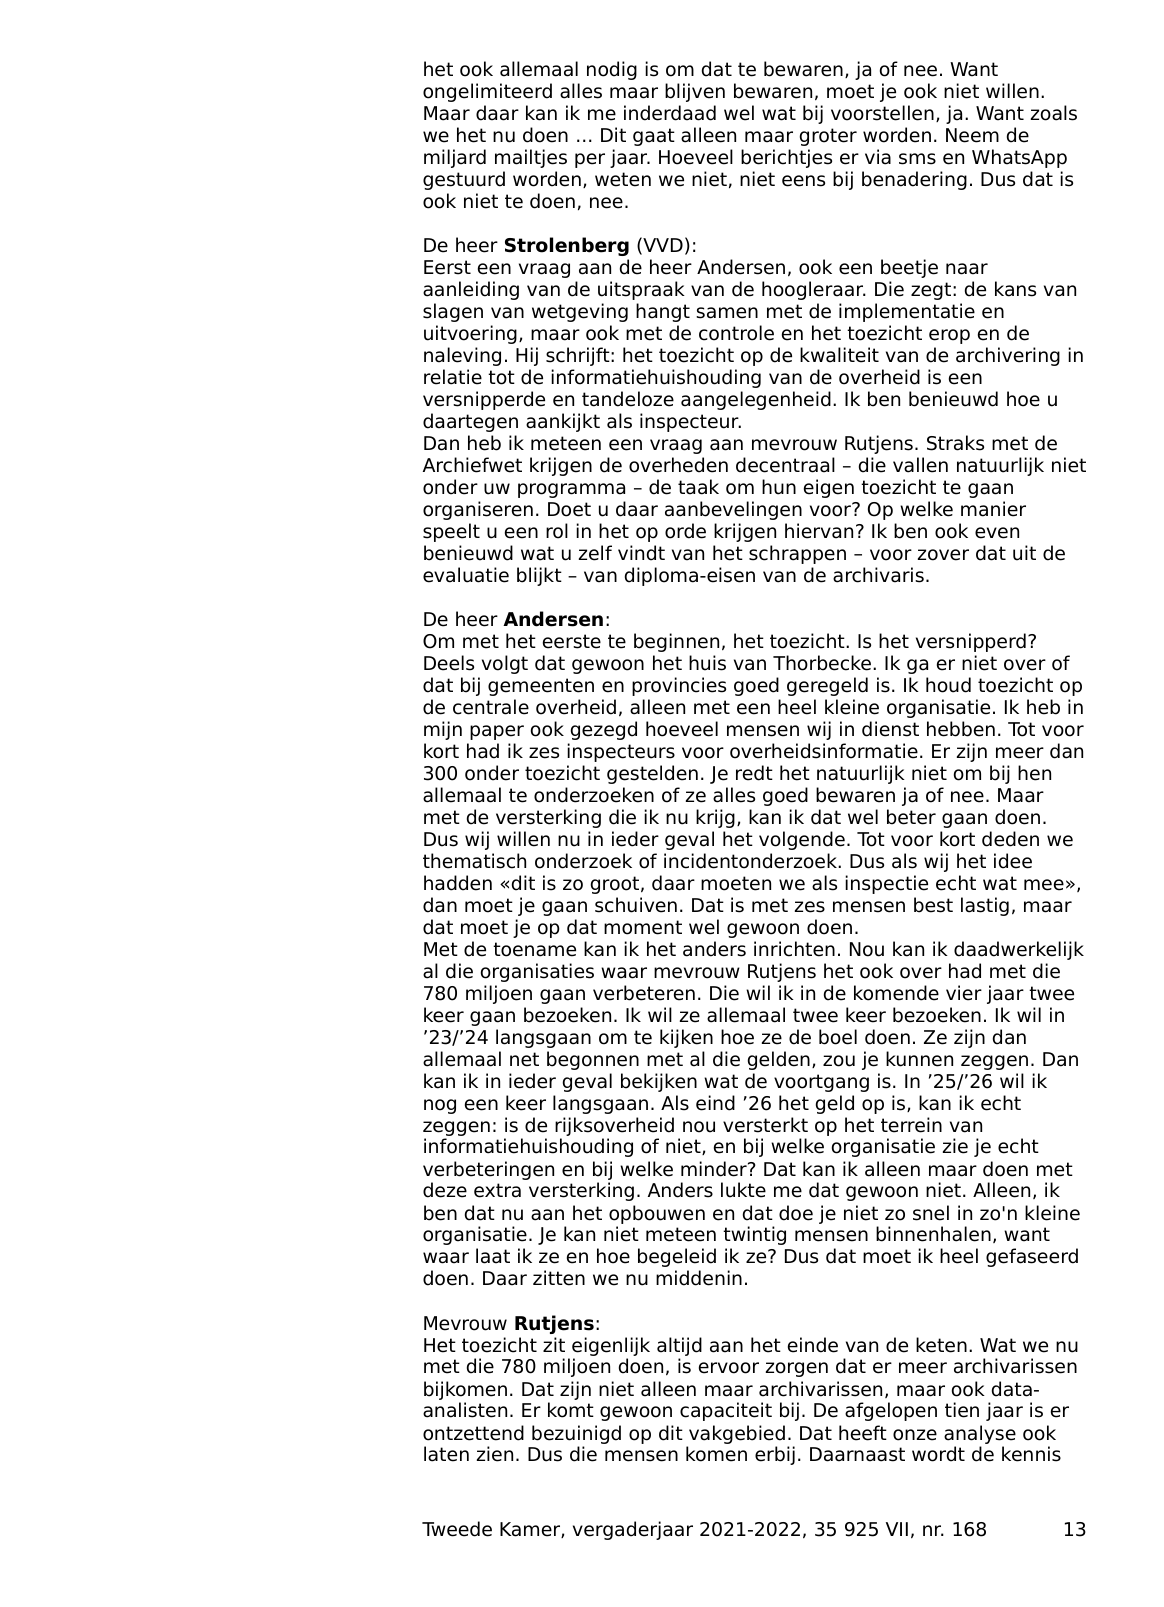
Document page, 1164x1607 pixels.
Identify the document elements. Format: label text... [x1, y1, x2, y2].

text Eerst een vraag aan de heer Andersen, ook een beetje naar aanleiding van de uitspraak van de hoogleraar. Die zegt: de kans van slagen van wetgeving hangt samen met de implementatie en uitvoering, maar ook met de controle en het toezicht erop en de naleving. Hij schrijft: het toezicht op de kwaliteit van de archivering in relatie tot de informatiehuishouding van de overheid is een versnipperde en tandeloze aangelegenheid. Ik ben benieuwd hoe u daartegen aankijkt als inspecteur. [422, 257, 1087, 433]
text Dan heb ik meteen een vraag aan mevrouw Rutjens. Straks met de Archiefwet krijgen de overheden decentraal – die vallen natuurlijk niet onder uw programma – de taak om hun eigen toezicht te gaan organiseren. Doet u daar aanbevelingen voor? Op welke manier speelt u een rol in het op orde krijgen hiervan? Ik ben ook even benieuwd wat u zelf vindt van het schrappen – voor zover dat uit de evaluatie blijkt – van diploma-eisen van de archivaris. [422, 433, 1087, 587]
text Om met het eerste te beginnen, het toezicht. Is het versnipperd? Deels volgt dat gewoon het huis van Thorbecke. Ik ga er niet over of dat bij gemeenten en provincies goed geregeld is. Ik houd toezicht op de centrale overheid, alleen met een heel kleine organisatie. Ik heb in mijn paper ook gezegd hoeveel mensen wij in dienst hebben. Tot voor kort had ik zes inspecteurs voor overheidsinformatie. Er zijn meer dan 300 onder toezicht gestelden. Je redt het natuurlijk niet om bij hen allemaal te onderzoeken of ze alles goed bewaren ja of nee. Maar met de versterking die ik nu krijg, kan ik dat wel beter gaan doen. Dus wij willen nu in ieder geval het volgende. Tot voor kort deden we thematisch onderzoek of incidentonderzoek. Dus als wij het idee hadden «dit is zo groot, daar moeten we als inspectie echt wat mee», dan moet je gaan schuiven. Dat is met zes mensen best lastig, maar dat moet je op dat moment wel gewoon doen. [422, 631, 1087, 939]
text De heer Andersen: [422, 609, 1087, 631]
text De heer Strolenberg (VVD): [422, 235, 1087, 257]
text Met de toename kan ik het anders inrichten. Nou kan ik daadwerkelijk al die organisaties waar mevrouw Rutjens het ook over had met die 780 miljoen gaan verbeteren. Die wil ik in de komende vier jaar twee keer gaan bezoeken. Ik wil ze allemaal twee keer bezoeken. Ik wil in ’23/’24 langsgaan om te kijken hoe ze de boel doen. Ze zijn dan allemaal net begonnen met al die gelden, zou je kunnen zeggen. Dan kan ik in ieder geval bekijken wat de voortgang is. In ’25/’26 wil ik nog een keer langsgaan. Als eind ’26 het geld op is, kan ik echt zeggen: is de rijksoverheid nou versterkt op het terrein van informatiehuishouding of niet, en bij welke organisatie zie je echt verbeteringen en bij welke minder? Dat kan ik alleen maar doen met deze extra versterking. Anders lukte me dat gewoon niet. Alleen, ik ben dat nu aan het opbouwen en dat doe je niet zo snel in zo'n kleine organisatie. Je kan niet meteen twintig mensen binnenhalen, want waar laat ik ze en hoe begeleid ik ze? Dus dat moet ik heel gefaseerd doen. Daar zitten we nu middenin. [422, 939, 1087, 1290]
text Het toezicht zit eigenlijk altijd aan het einde van de keten. Wat we nu met die 780 miljoen doen, is ervoor zorgen dat er meer archivarissen bijkomen. Dat zijn niet alleen maar archivarissen, maar ook data-analisten. Er komt gewoon capaciteit bij. De afgelopen tien jaar is er ontzettend bezuinigd op dit vakgebied. Dat heeft onze analyse ook laten zien. Dus die mensen komen erbij. Daarnaast wordt de kennis [422, 1334, 1087, 1466]
text Mevrouw Rutjens: [422, 1312, 1087, 1334]
text het ook allemaal nodig is om dat te bewaren, ja of nee. Want ongelimiteerd alles maar blijven bewaren, moet je ook niet willen. Maar daar kan ik me inderdaad wel wat bij voorstellen, ja. Want zoals we het nu doen ... Dit gaat alleen maar groter worden. Neem de miljard mailtjes per jaar. Hoeveel berichtjes er via sms en WhatsApp gestuurd worden, weten we niet, niet eens bij benadering. Dus dat is ook niet te doen, nee. [422, 59, 1087, 213]
